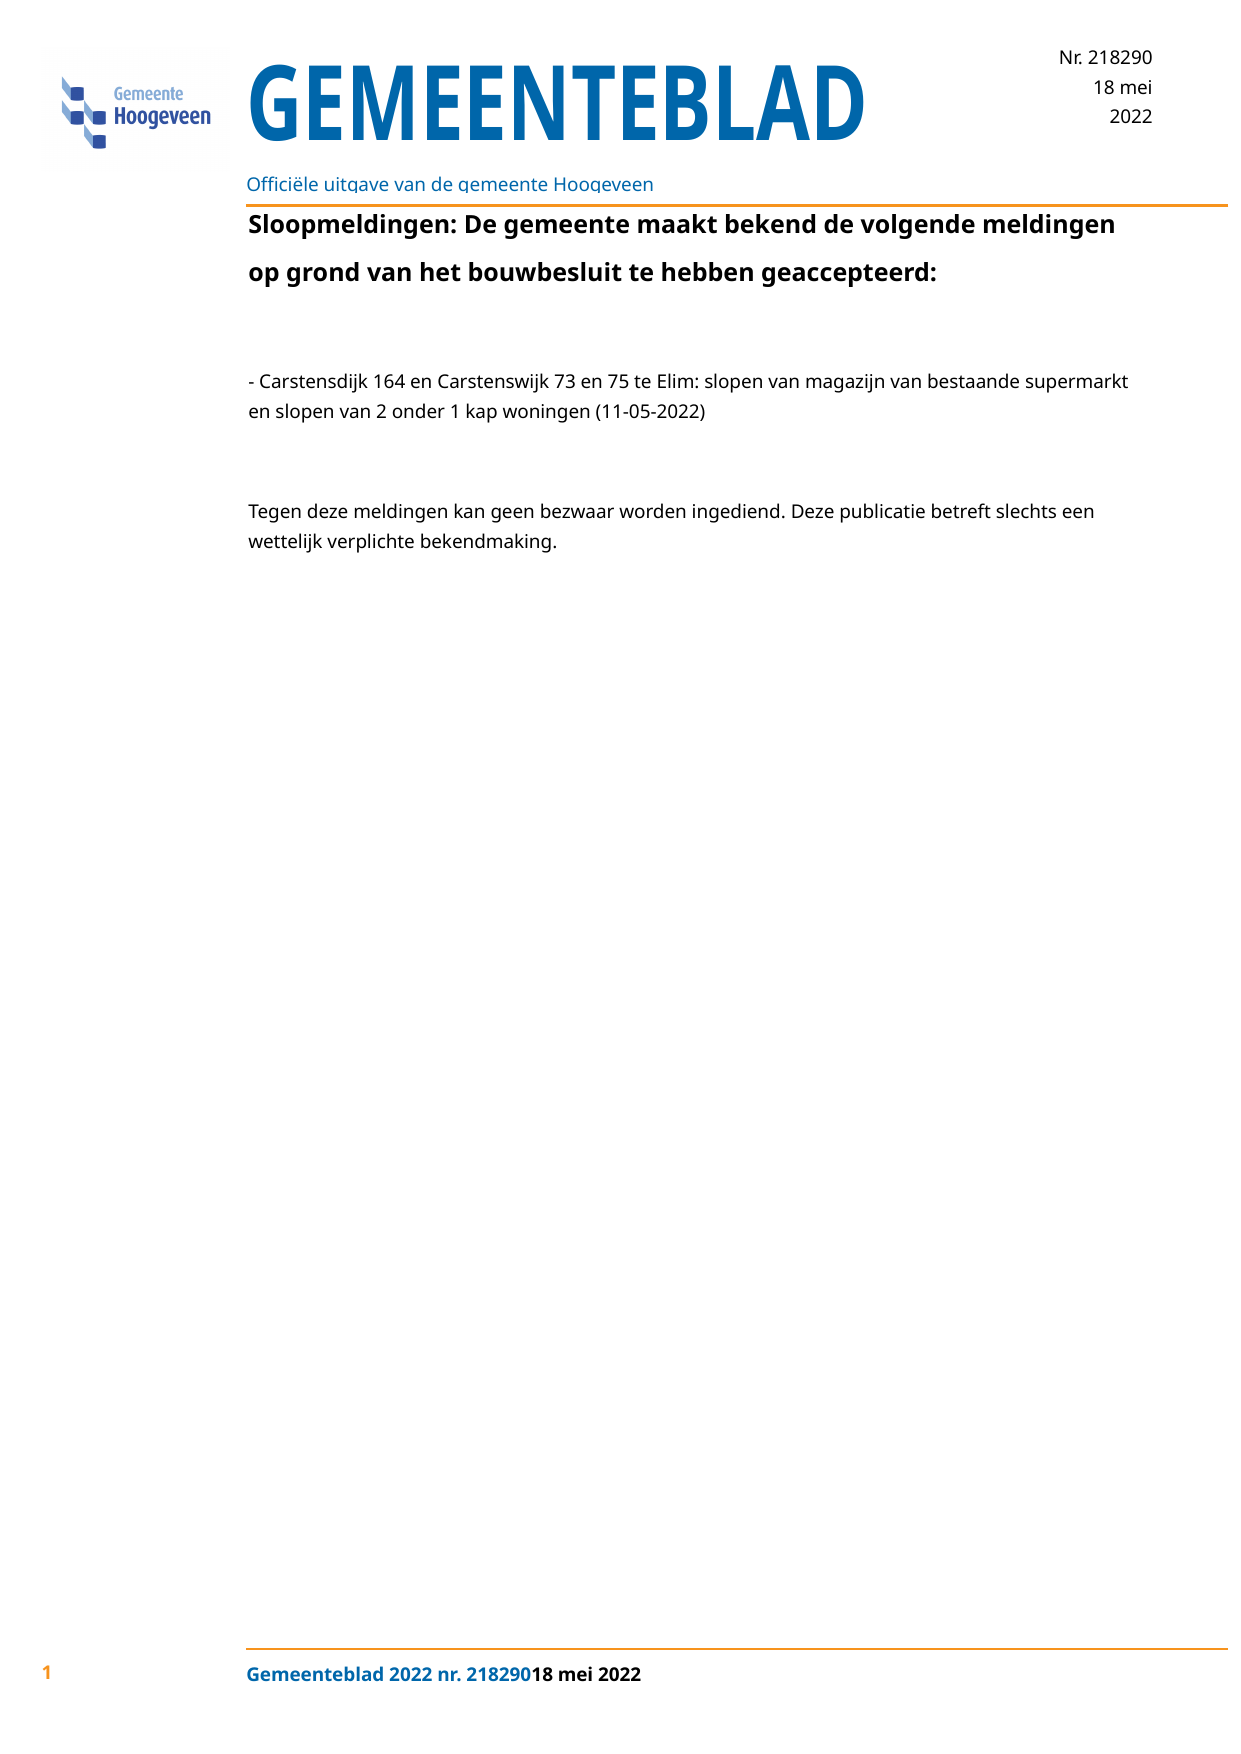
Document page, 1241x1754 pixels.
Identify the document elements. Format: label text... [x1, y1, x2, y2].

picture [41, 47, 231, 172]
text Tegen deze meldingen kan geen bezwaar worden ingediend. Deze publicatie betreft slechts een wettelijk verplichte bekendmaking. [248, 499, 1152, 554]
text Sloopmeldingen: De gemeente maakt bekend de volgende meldingen op grond van het bouwbesluit te hebben geaccepteerd: [248, 207, 1152, 288]
text - Carstensdijk 164 en Carstenswijk 73 en 75 te Elim: slopen van magazijn van bestaande supermarkt en slopen van 2 onder 1 kap woningen (11-05-2022) [248, 368, 1152, 424]
